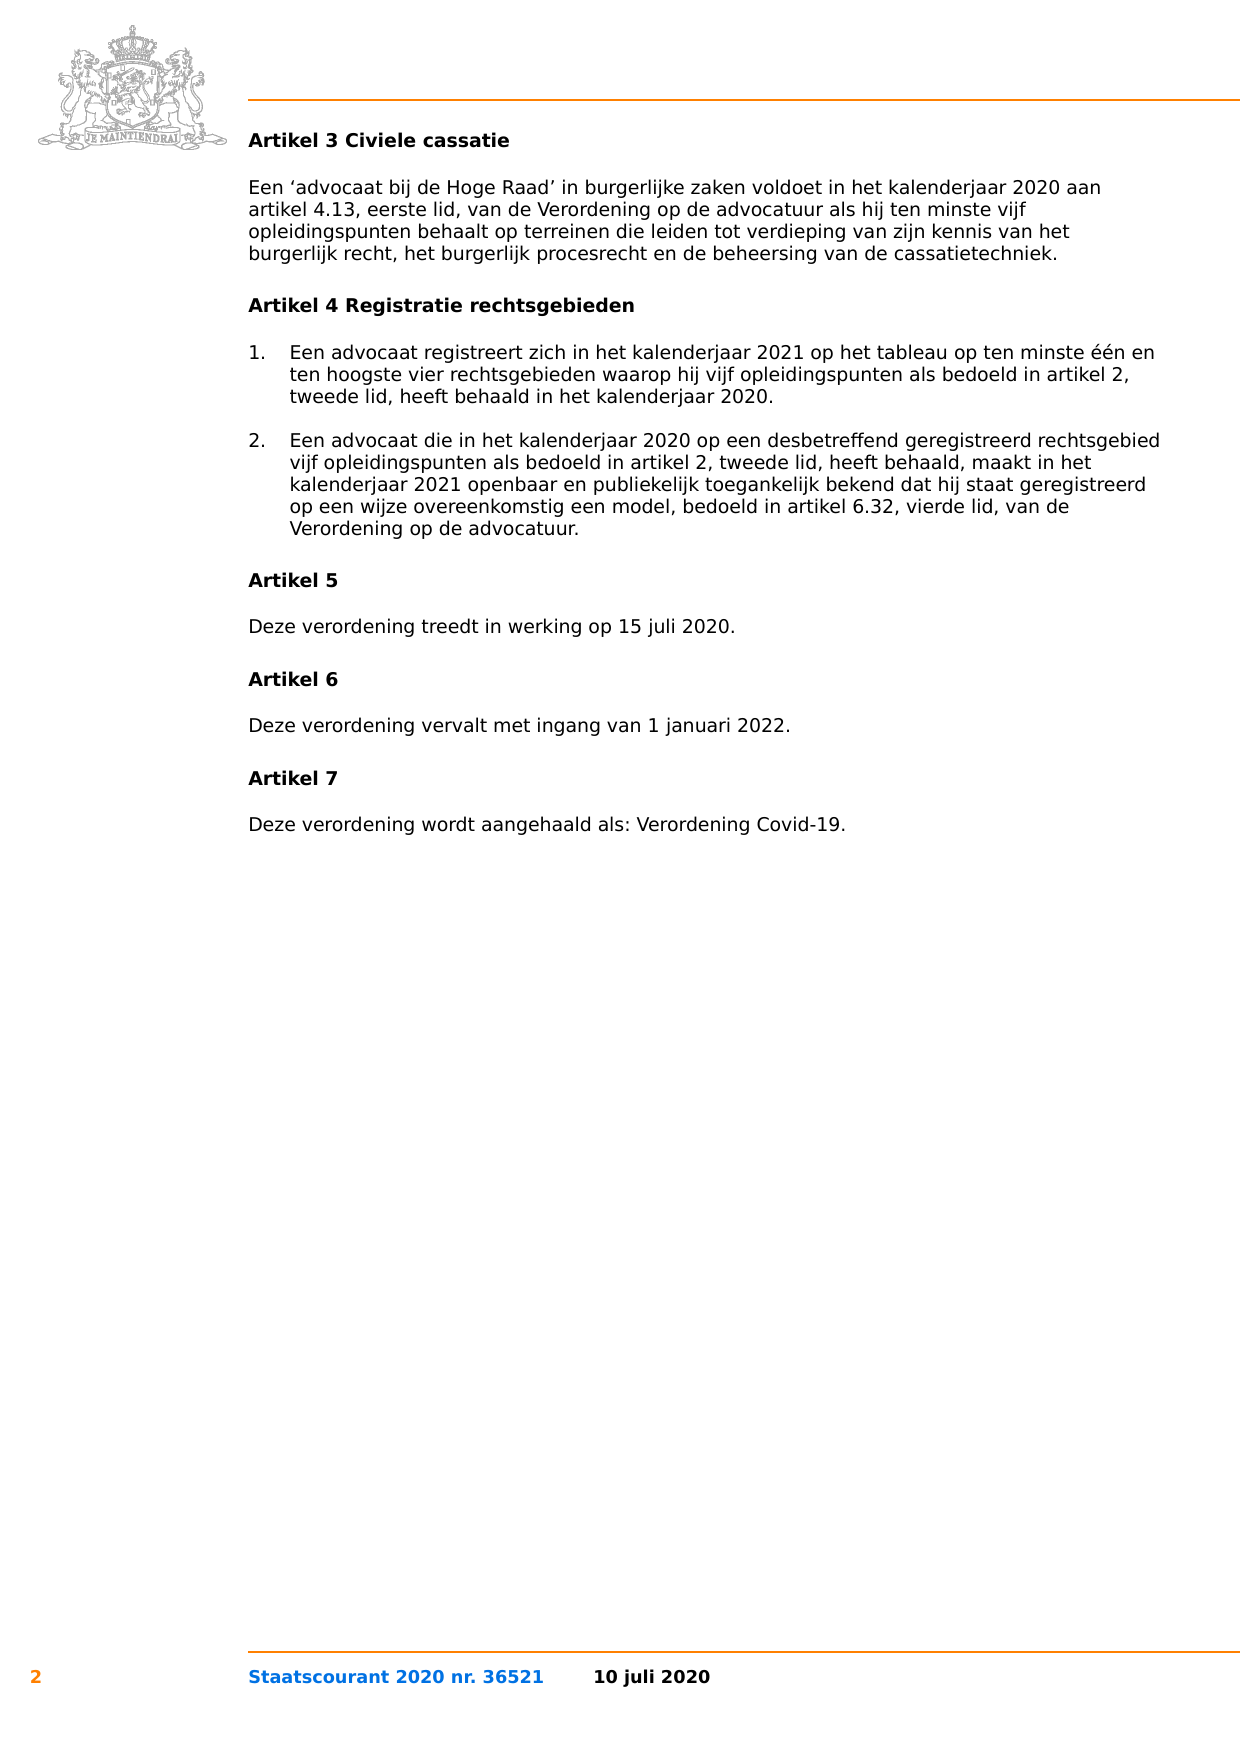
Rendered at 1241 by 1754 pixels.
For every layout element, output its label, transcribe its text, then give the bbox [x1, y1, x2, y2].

subtitle Artikel 7 [248, 767, 1163, 789]
text Deze verordening vervalt met ingang van 1 januari 2022. [248, 715, 1163, 737]
subtitle Artikel 6 [248, 668, 1163, 690]
subtitle Artikel 4 Registratie rechtsgebieden [248, 295, 1163, 317]
text 2. Een advocaat die in het kalenderjaar 2020 op een desbetreffend geregistreerd rechtsgebied vijf opleidingspunten als bedoeld in artikel 2, tweede lid, heeft behaald, maakt in het kalenderjaar 2021 openbaar en publiekelijk toegankelijk bekend dat hij staat geregistreerd op een wijze overeenkomstig een model, bedoeld in artikel 6.32, vierde lid, van de Verordening op de advocatuur. [248, 429, 1163, 539]
picture [38, 25, 227, 150]
subtitle Artikel 5 [248, 569, 1163, 591]
text 1. Een advocaat registreert zich in het kalenderjaar 2021 op het tableau op ten minste één en ten hoogste vier rechtsgebieden waarop hij vijf opleidingspunten als bedoeld in artikel 2, tweede lid, heeft behaald in het kalenderjaar 2020. [248, 342, 1163, 408]
text Deze verordening treedt in werking op 15 juli 2020. [248, 616, 1163, 638]
subtitle Artikel 3 Civiele cassatie [248, 130, 1163, 152]
text Een ‘advocaat bij de Hoge Raad’ in burgerlijke zaken voldoet in het kalenderjaar 2020 aan artikel 4.13, eerste lid, van de Verordening op de advocatuur als hij ten minste vijf opleidingspunten behaalt op terreinen die leiden tot verdieping van zijn kennis van het burgerlijk recht, het burgerlijk procesrecht en de beheersing van de cassatietechniek. [248, 177, 1163, 265]
text Deze verordening wordt aangehaald als: Verordening Covid-19. [248, 814, 1163, 836]
